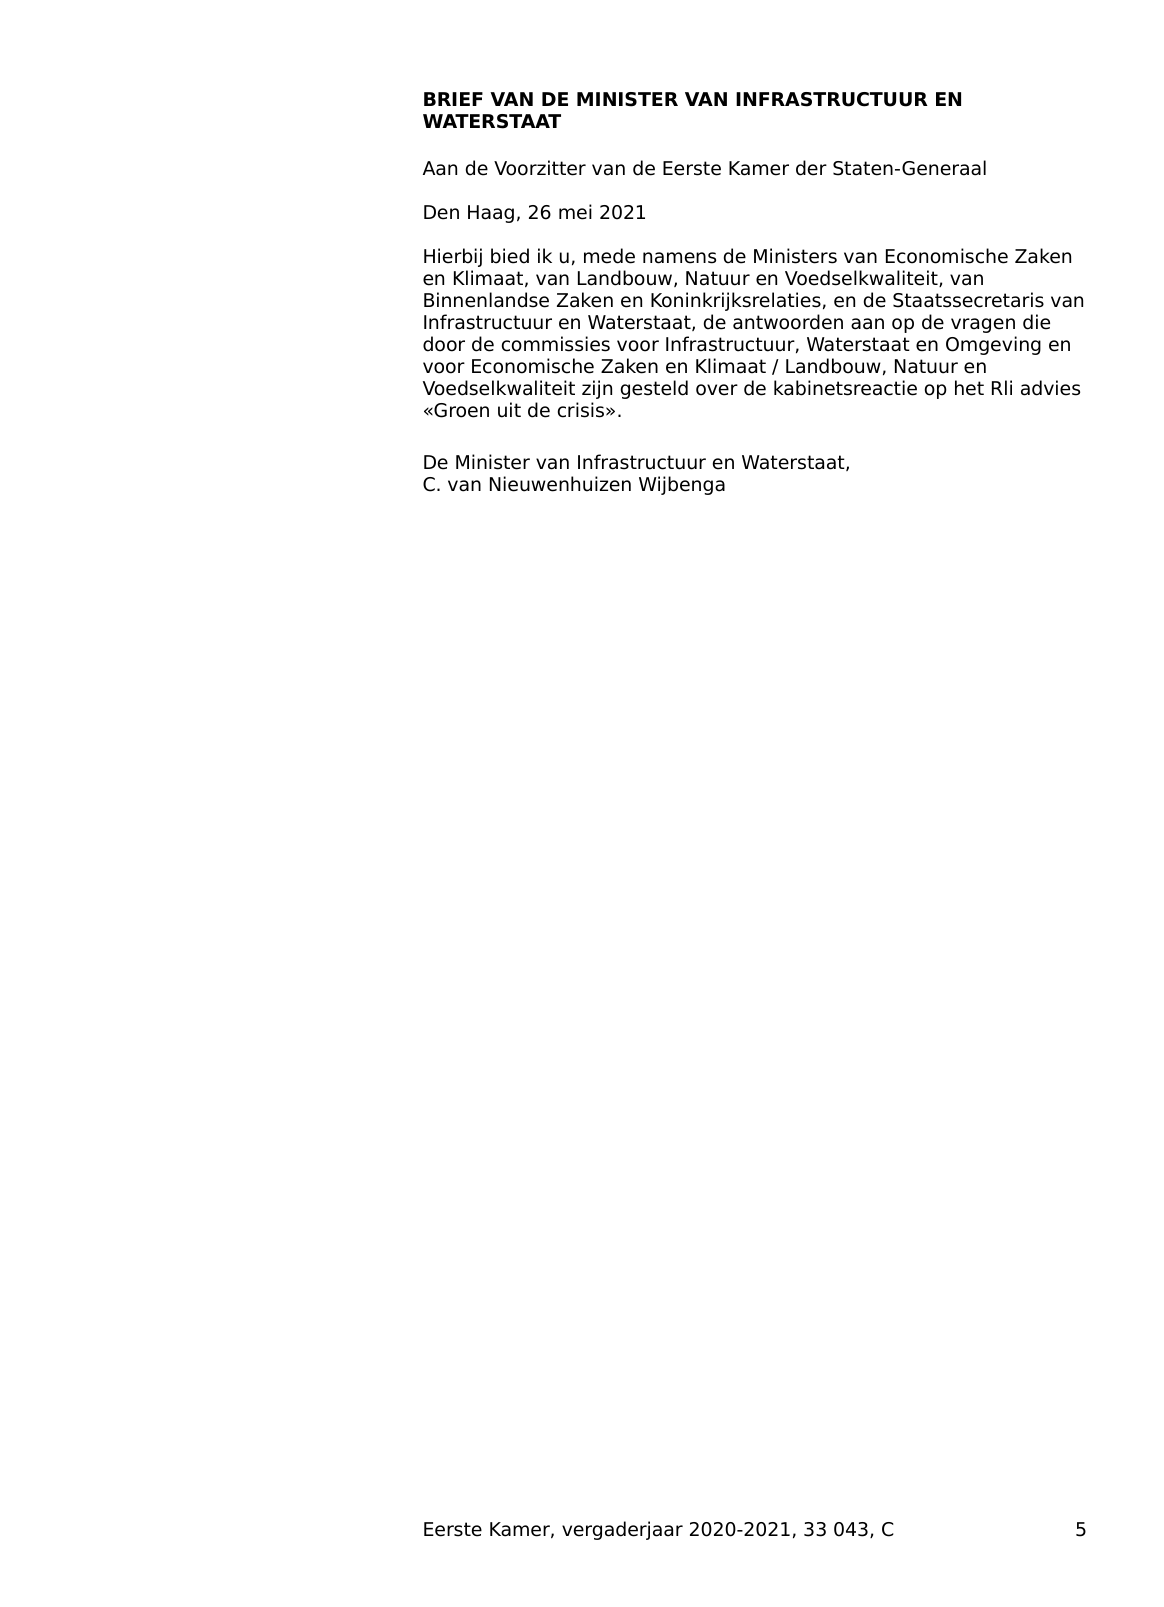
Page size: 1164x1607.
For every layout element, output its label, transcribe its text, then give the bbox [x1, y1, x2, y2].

text Den Haag, 26 mei 2021 [422, 202, 1087, 224]
subtitle BRIEF VAN DE MINISTER VAN INFRASTRUCTUUR EN WATERSTAAT [422, 89, 1087, 133]
text Hierbij bied ik u, mede namens de Ministers van Economische Zaken en Klimaat, van Landbouw, Natuur en Voedselkwaliteit, van Binnenlandse Zaken en Koninkrijksrelaties, en de Staatssecretaris van Infrastructuur en Waterstaat, de antwoorden aan op de vragen die door de commissies voor Infrastructuur, Waterstaat en Omgeving en voor Economische Zaken en Klimaat / Landbouw, Natuur en Voedselkwaliteit zijn gesteld over de kabinetsreactie op het Rli advies «Groen uit de crisis». [422, 246, 1087, 422]
text De Minister van Infrastructuur en Waterstaat, C. van Nieuwenhuizen Wijbenga [422, 452, 1087, 496]
text Aan de Voorzitter van de Eerste Kamer der Staten-Generaal [422, 158, 1087, 180]
